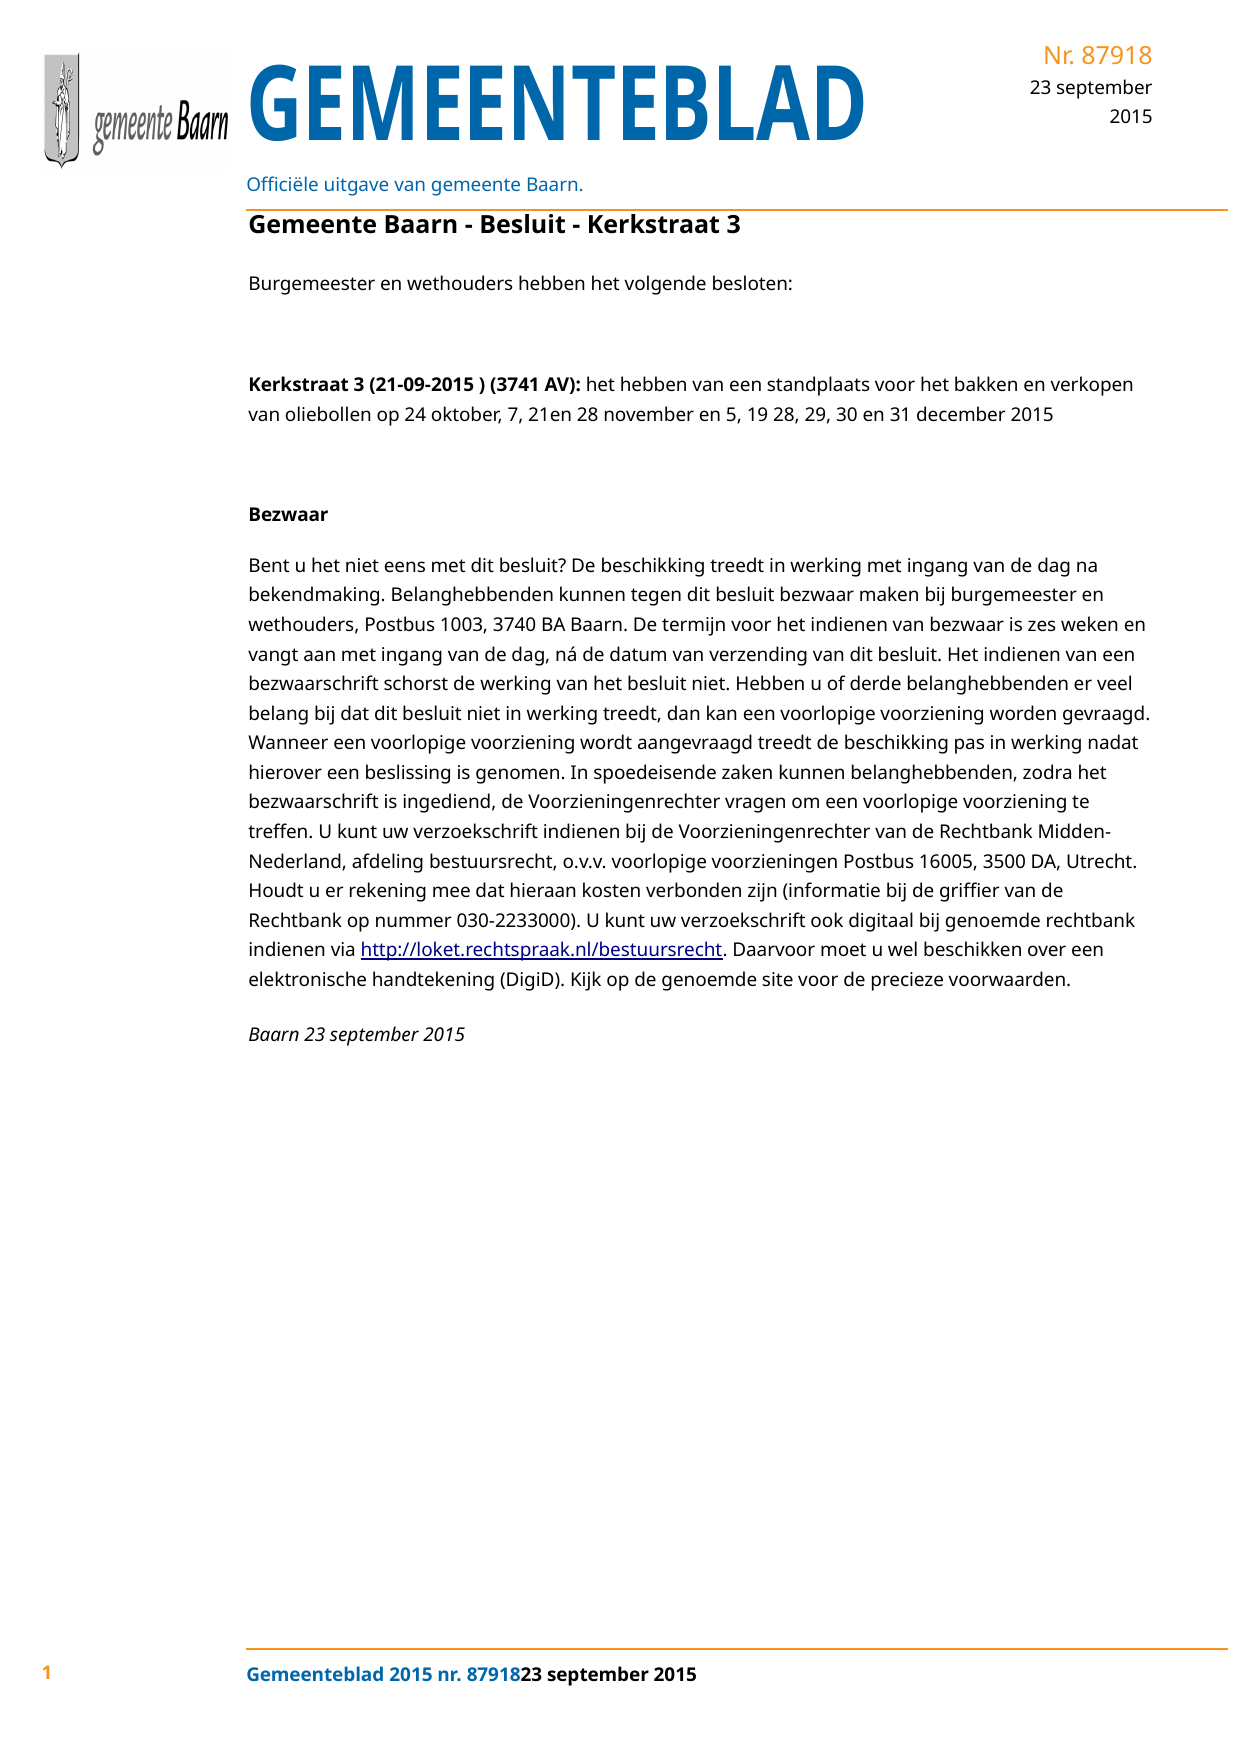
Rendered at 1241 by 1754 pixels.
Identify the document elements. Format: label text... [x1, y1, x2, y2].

text Kerkstraat 3 (21-09-2015 ) (3741 AV): het hebben van een standplaats voor het bakken en verkopen van oliebollen op 24 oktober, 7, 21en 28 november en 5, 19 28, 29, 30 en 31 december 2015 [248, 371, 1152, 426]
picture [41, 47, 231, 172]
text Baarn 23 september 2015 [248, 1021, 1152, 1047]
text Gemeente Baarn - Besluit - Kerkstraat 3 [248, 211, 1152, 241]
text Bent u het niet eens met dit besluit? De beschikking treedt in werking met ingang van de dag na bekendmaking. Belanghebbenden kunnen tegen dit besluit bezwaar maken bij burgemeester en wethouders, Postbus 1003, 3740 BA Baarn. De termijn voor het indienen van bezwaar is zes weken en vangt aan met ingang van de dag, ná de datum van verzending van dit besluit. Het indienen van een bezwaarschrift schorst de werking van het besluit niet. Hebben u of derde belanghebbenden er veel belang bij dat dit besluit niet in werking treedt, dan kan een voorlopige voorziening worden gevraagd. Wanneer een voorlopige voorziening wordt aangevraagd treedt de beschikking pas in werking nadat hierover een beslissing is genomen. In spoedeisende zaken kunnen belanghebbenden, zodra het bezwaarschrift is ingediend, de Voorzieningenrechter vragen om een voorlopige voorziening te treffen. U kunt uw verzoekschrift indienen bij de Voorzieningenrechter van de Rechtbank Midden-Nederland, afdeling bestuursrecht, o.v.v. voorlopige voorzieningen Postbus 16005, 3500 DA, Utrecht. Houdt u er rekening mee dat hieraan kosten verbonden zijn (informatie bij de griffier van de Rechtbank op nummer 030-2233000). U kunt uw verzoekschrift ook digitaal bij genoemde rechtbank indienen via http://loket.rechtspraak.nl/bestuursrecht. Daarvoor moet u wel beschikken over een elektronische handtekening (DigiD). Kijk op de genoemde site voor de precieze voorwaarden. [248, 552, 1152, 992]
text Bezwaar [248, 502, 1152, 527]
text Burgemeester en wethouders hebben het volgende besloten: [248, 270, 1152, 296]
